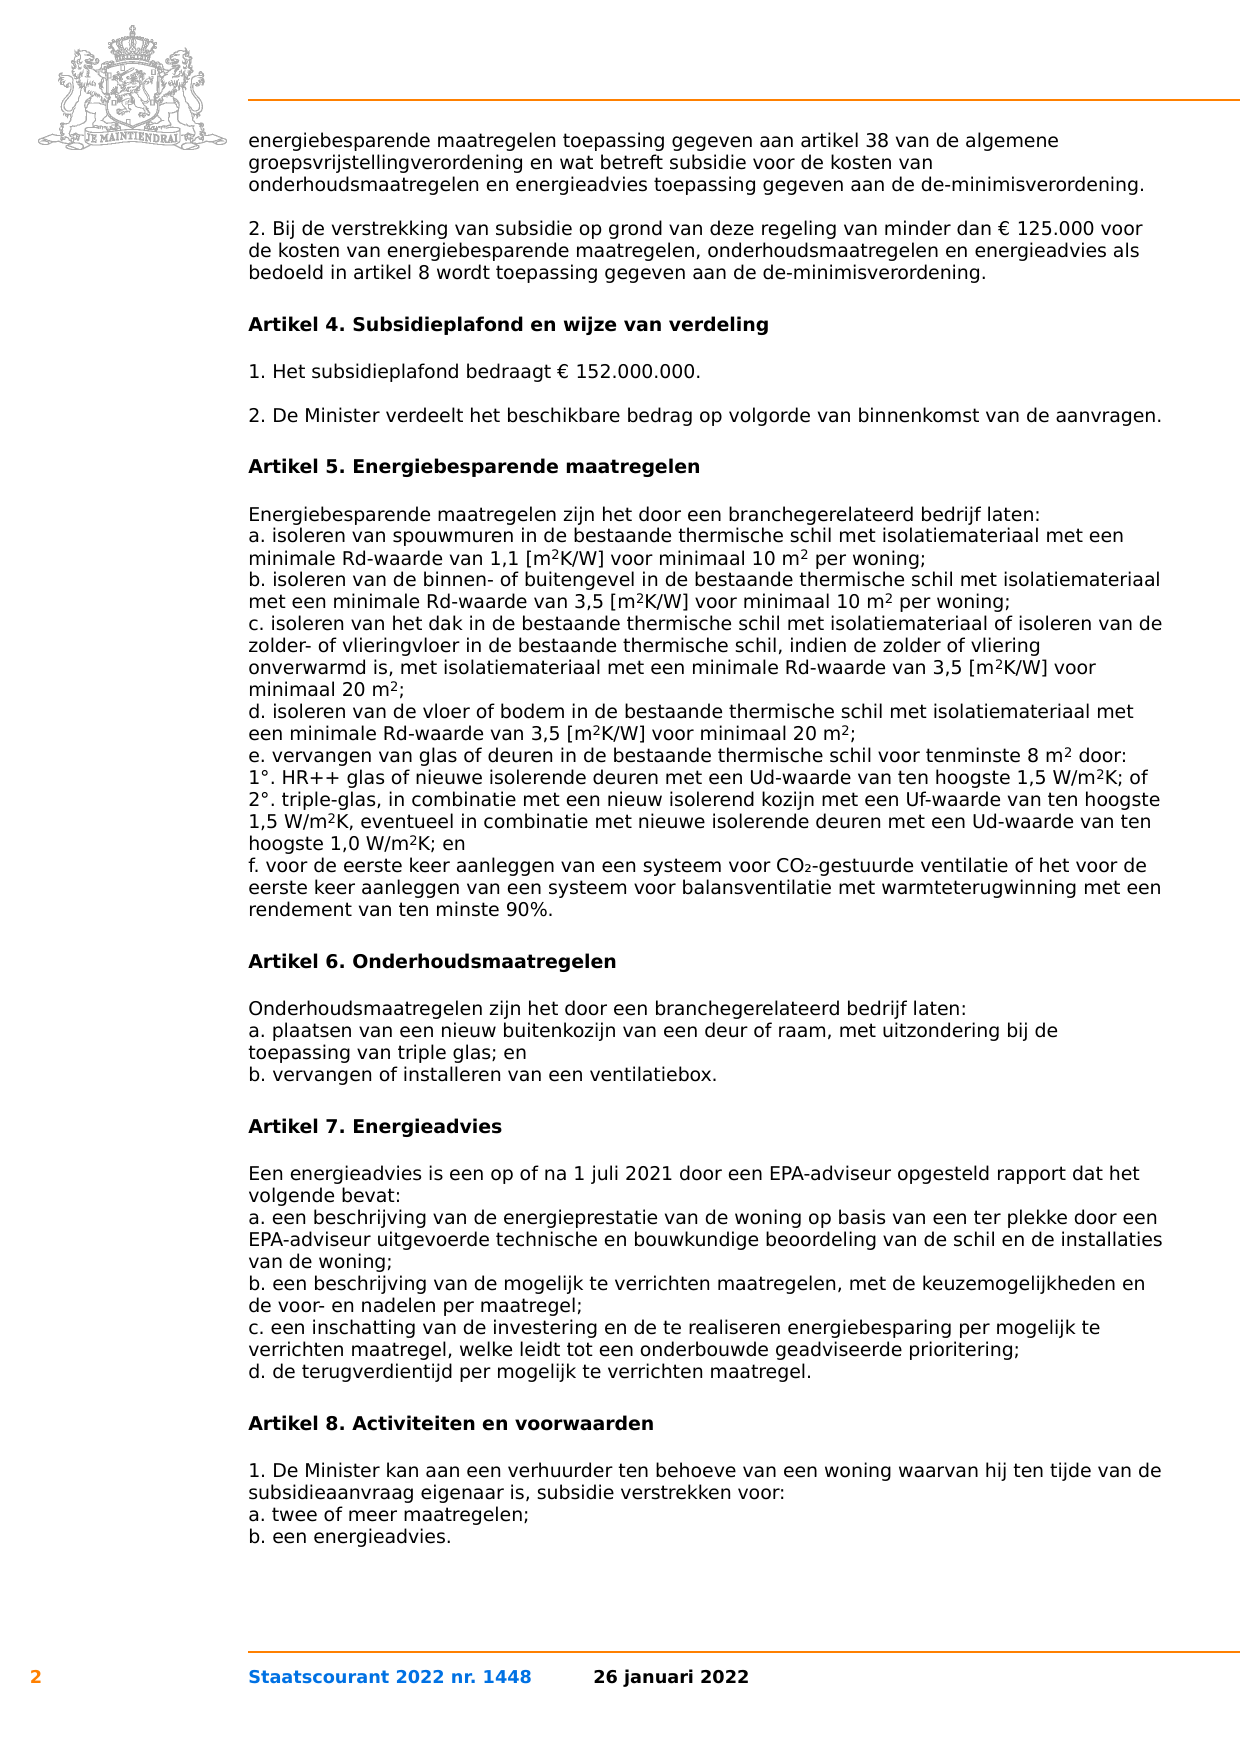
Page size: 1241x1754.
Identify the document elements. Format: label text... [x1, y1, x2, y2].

subtitle Artikel 5. Energiebesparende maatregelen [248, 456, 1163, 478]
text a. isoleren van spouwmuren in de bestaande thermische schil met isolatiemateriaal met een minimale Rd-waarde van 1,1 [m2K/W] voor minimaal 10 m2 per woning; [248, 525, 1163, 569]
text Een energieadvies is een op of na 1 juli 2021 door een EPA-adviseur opgesteld rapport dat het volgende bevat: [248, 1163, 1163, 1207]
text Energiebesparende maatregelen zijn het door een branchegerelateerd bedrijf laten: [248, 503, 1163, 525]
text b. een energieadvies. [248, 1526, 1163, 1548]
picture [38, 25, 227, 150]
subtitle Artikel 6. Onderhoudsmaatregelen [248, 951, 1163, 973]
text a. plaatsen van een nieuw buitenkozijn van een deur of raam, met uitzondering bij de toepassing van triple glas; en [248, 1020, 1163, 1064]
text 2°. triple-glas, in combinatie met een nieuw isolerend kozijn met een Uf-waarde van ten hoogste 1,5 W/m2K, eventueel in combinatie met nieuwe isolerende deuren met een Ud-waarde van ten hoogste 1,0 W/m2K; en [248, 789, 1163, 855]
text 2. De Minister verdeelt het beschikbare bedrag op volgorde van binnenkomst van de aanvragen. [248, 404, 1163, 426]
text 1°. HR++ glas of nieuwe isolerende deuren met een Ud-waarde van ten hoogste 1,5 W/m2K; of [248, 767, 1163, 789]
text a. een beschrijving van de energieprestatie van de woning op basis van een ter plekke door een EPA-adviseur uitgevoerde technische en bouwkundige beoordeling van de schil en de installaties van de woning; [248, 1207, 1163, 1273]
text b. een beschrijving van de mogelijk te verrichten maatregelen, met de keuzemogelijkheden en de voor- en nadelen per maatregel; [248, 1273, 1163, 1317]
subtitle Artikel 7. Energieadvies [248, 1116, 1163, 1138]
text 1. De Minister kan aan een verhuurder ten behoeve van een woning waarvan hij ten tijde van de subsidieaanvraag eigenaar is, subsidie verstrekken voor: [248, 1460, 1163, 1504]
text d. de terugverdientijd per mogelijk te verrichten maatregel. [248, 1361, 1163, 1383]
text energiebesparende maatregelen toepassing gegeven aan artikel 38 van de algemene groepsvrijstellingverordening en wat betreft subsidie voor de kosten van onderhoudsmaatregelen en energieadvies toepassing gegeven aan de de-minimisverordening. [248, 130, 1163, 196]
subtitle Artikel 8. Activiteiten en voorwaarden [248, 1413, 1163, 1435]
text Onderhoudsmaatregelen zijn het door een branchegerelateerd bedrijf laten: [248, 998, 1163, 1020]
text 1. Het subsidieplafond bedraagt € 152.000.000. [248, 361, 1163, 383]
text a. twee of meer maatregelen; [248, 1504, 1163, 1526]
text d. isoleren van de vloer of bodem in de bestaande thermische schil met isolatiemateriaal met een minimale Rd-waarde van 3,5 [m2K/W] voor minimaal 20 m2; [248, 701, 1163, 745]
text c. een inschatting van de investering en de te realiseren energiebesparing per mogelijk te verrichten maatregel, welke leidt tot een onderbouwde geadviseerde prioritering; [248, 1317, 1163, 1361]
text 2. Bij de verstrekking van subsidie op grond van deze regeling van minder dan € 125.000 voor de kosten van energiebesparende maatregelen, onderhoudsmaatregelen en energieadvies als bedoeld in artikel 8 wordt toepassing gegeven aan de de-minimisverordening. [248, 218, 1163, 284]
text c. isoleren van het dak in de bestaande thermische schil met isolatiemateriaal of isoleren van de zolder- of vlieringvloer in de bestaande thermische schil, indien de zolder of vliering onverwarmd is, met isolatiemateriaal met een minimale Rd-waarde van 3,5 [m2K/W] voor minimaal 20 m2; [248, 613, 1163, 701]
text b. isoleren van de binnen- of buitengevel in de bestaande thermische schil met isolatiemateriaal met een minimale Rd-waarde van 3,5 [m2K/W] voor minimaal 10 m2 per woning; [248, 569, 1163, 613]
text b. vervangen of installeren van een ventilatiebox. [248, 1064, 1163, 1086]
text f. voor de eerste keer aanleggen van een systeem voor CO₂-gestuurde ventilatie of het voor de eerste keer aanleggen van een systeem voor balansventilatie met warmteterugwinning met een rendement van ten minste 90%. [248, 855, 1163, 921]
text e. vervangen van glas of deuren in de bestaande thermische schil voor tenminste 8 m2 door: [248, 745, 1163, 767]
subtitle Artikel 4. Subsidieplafond en wijze van verdeling [248, 314, 1163, 336]
